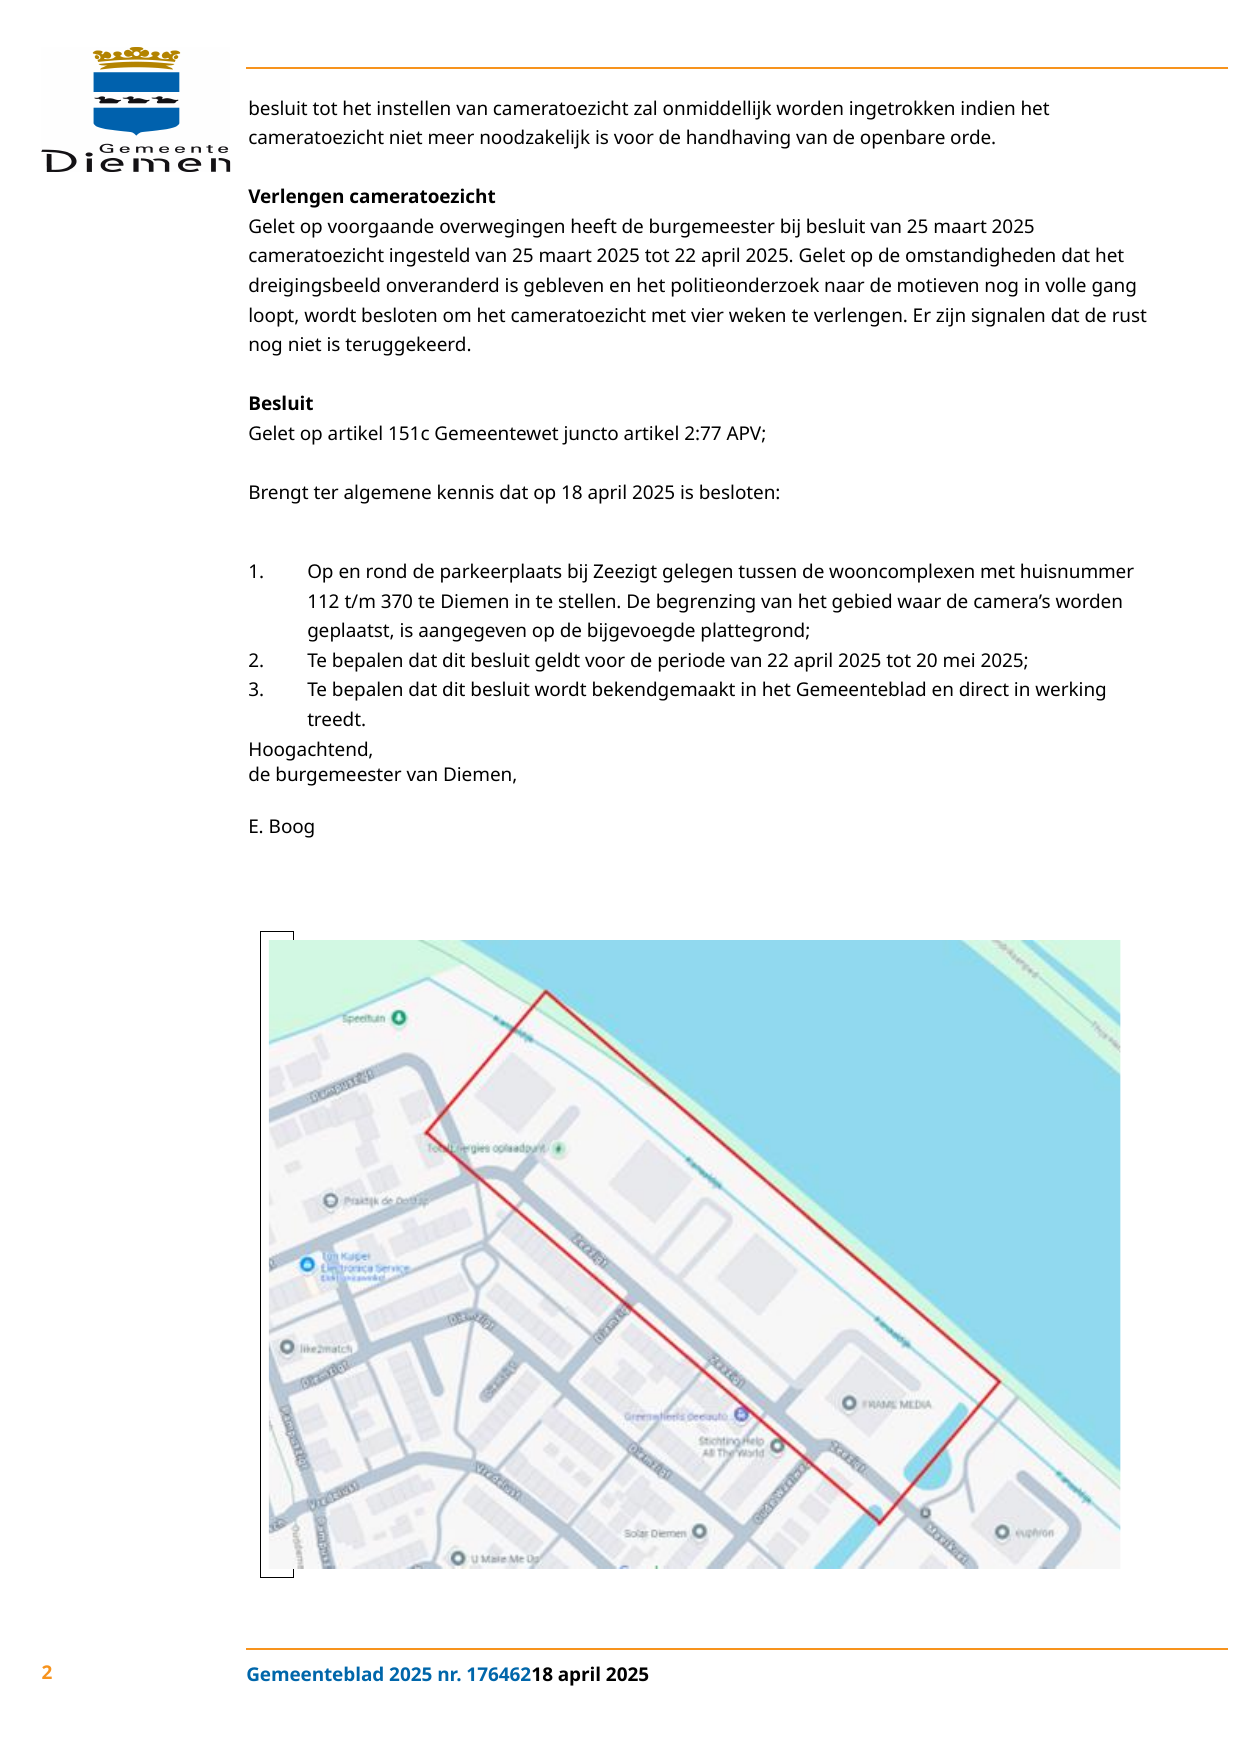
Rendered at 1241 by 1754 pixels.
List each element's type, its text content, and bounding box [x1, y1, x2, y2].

text de burgemeester van Diemen, [248, 761, 1152, 787]
text Brengt ter algemene kennis dat op 18 april 2025 is besloten: [248, 479, 1152, 505]
picture [41, 47, 231, 172]
text Gelet op artikel 151c Gemeentewet juncto artikel 2:77 APV; [248, 420, 1152, 446]
text Hoogachtend, [248, 736, 1152, 761]
list Op en rond de parkeerplaats bij Zeezigt gelegen tussen de wooncomplexen met huisnummer 112 t/m 370 te Diemen in te stellen. De begrenzing van het gebied waar de camera’s worden geplaatst, is aangegeven op de bijgevoegde plattegrond; [248, 558, 1152, 643]
text besluit tot het instellen van cameratoezicht zal onmiddellijk worden ingetrokken indien het cameratoezicht niet meer noodzakelijk is voor de handhaving van de openbare orde. [248, 95, 1152, 150]
list Te bepalen dat dit besluit geldt voor de periode van 22 april 2025 tot 20 mei 2025; [248, 647, 1152, 673]
text Besluit [248, 391, 1152, 416]
picture [268, 940, 1121, 1569]
text E. Boog [248, 813, 1152, 839]
text Gelet op voorgaande overwegingen heeft de burgemeester bij besluit van 25 maart 2025 cameratoezicht ingesteld van 25 maart 2025 tot 22 april 2025. Gelet op de omstandigheden dat het dreigingsbeeld onveranderd is gebleven en het politieonderzoek naar de motieven nog in volle gang loopt, wordt besloten om het cameratoezicht met vier weken te verlengen. Er zijn signalen dat de rust nog niet is teruggekeerd. [248, 213, 1152, 357]
text Verlengen cameratoezicht [248, 183, 1152, 209]
list Te bepalen dat dit besluit wordt bekendgemaakt in het Gemeenteblad en direct in werking treedt. [248, 677, 1152, 732]
